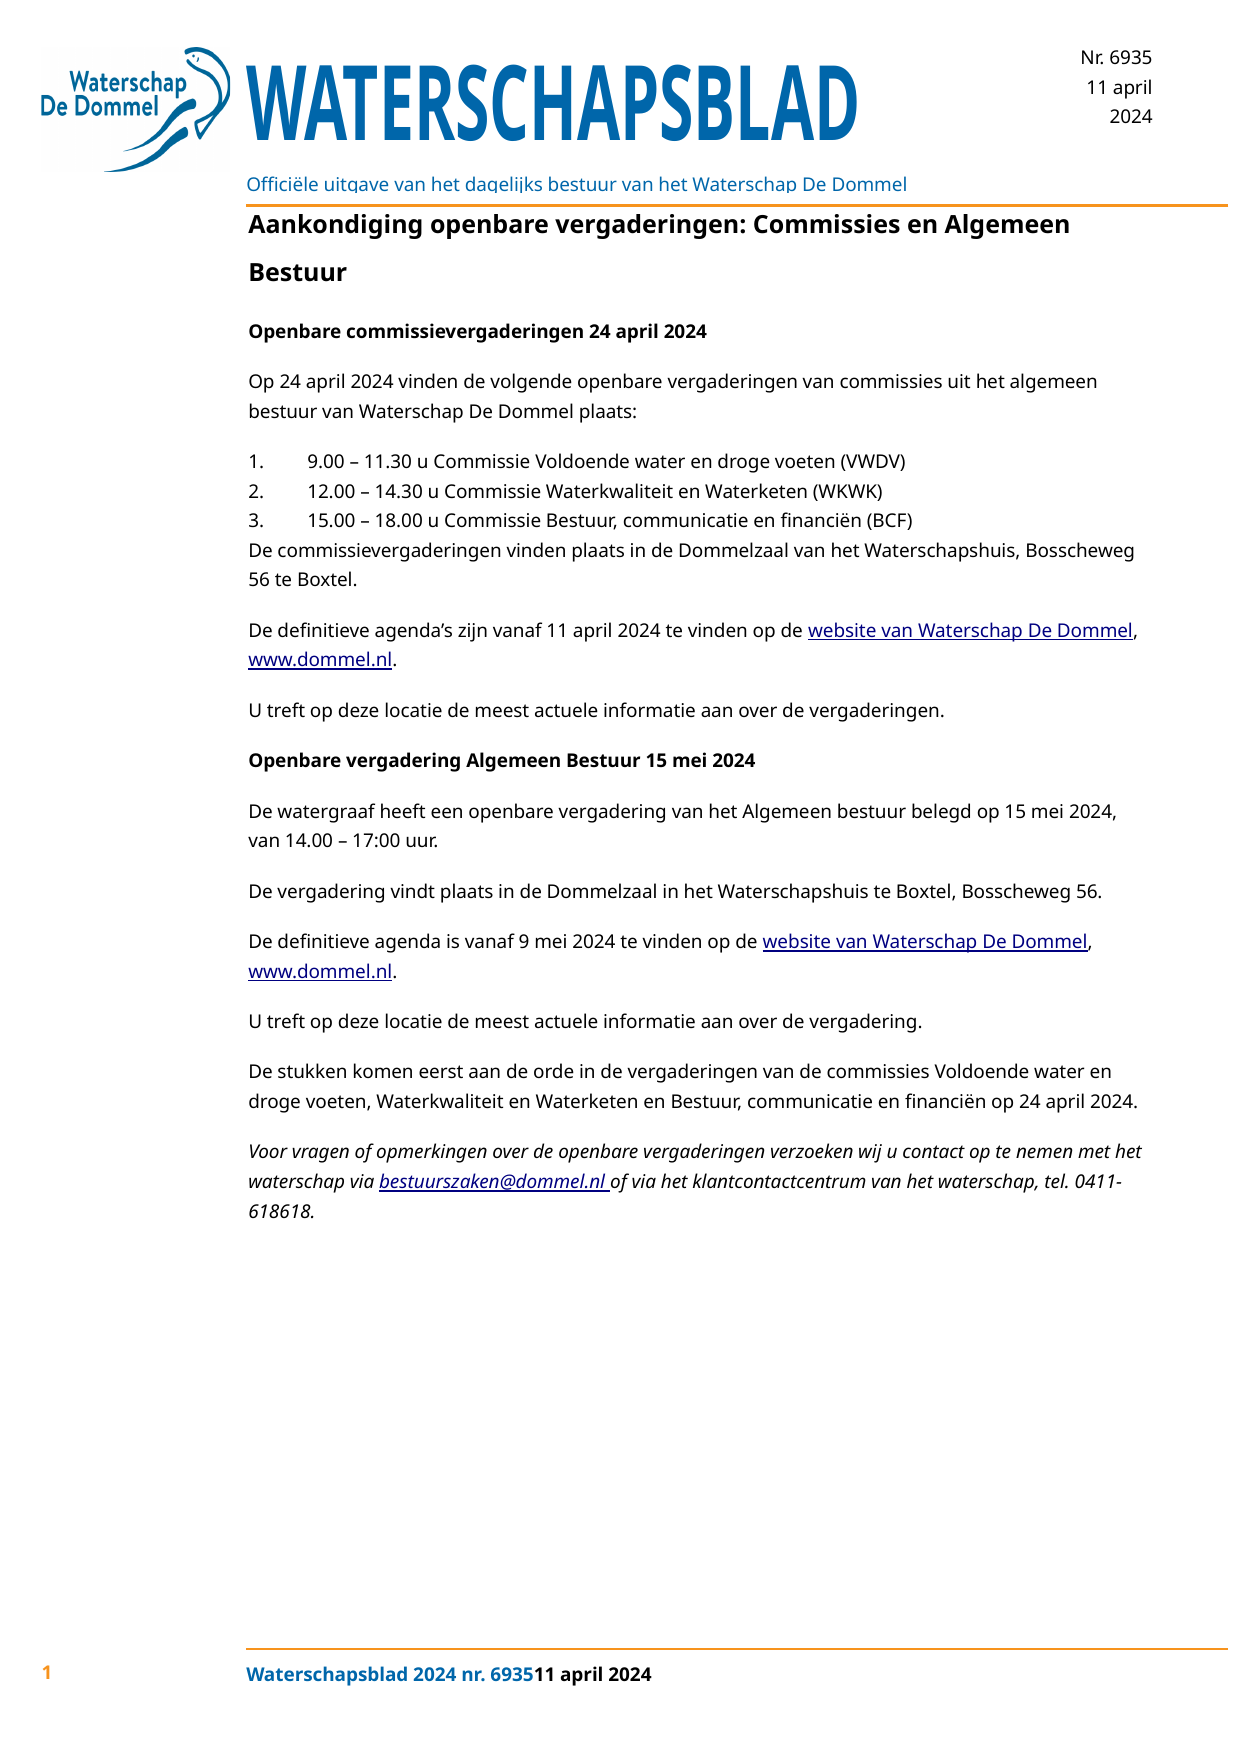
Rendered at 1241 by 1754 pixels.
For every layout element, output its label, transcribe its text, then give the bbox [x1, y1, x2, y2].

text De definitieve agenda’s zijn vanaf 11 april 2024 te vinden op de website van Waterschap De Dommel, www.dommel.nl. [248, 617, 1152, 672]
text De watergraaf heeft een openbare vergadering van het Algemeen bestuur belegd op 15 mei 2024, van 14.00 – 17:00 uur. [248, 798, 1152, 853]
picture [41, 47, 231, 172]
picture [198, 118, 210, 131]
text Voor vragen of opmerkingen over de openbare vergaderingen verzoeken wij u contact op te nemen met het waterschap via bestuurszaken@dommel.nl of via het klantcontactcentrum van het waterschap, tel. 0411-618618. [248, 1139, 1152, 1224]
text Aankondiging openbare vergaderingen: Commissies en Algemeen Bestuur [248, 207, 1152, 288]
text De commissievergaderingen vinden plaats in de Dommelzaal van het Waterschapshuis, Bosscheweg 56 te Boxtel. [248, 537, 1152, 592]
text Op 24 april 2024 vinden de volgende openbare vergaderingen van commissies uit het algemeen bestuur van Waterschap De Dommel plaats: [248, 368, 1152, 424]
picture [204, 47, 231, 76]
text De definitieve agenda is vanaf 9 mei 2024 te vinden op de website van Waterschap De Dommel, www.dommel.nl. [248, 928, 1152, 984]
text U treft op deze locatie de meest actuele informatie aan over de vergaderingen. [248, 697, 1152, 723]
picture [45, 99, 51, 111]
text De vergadering vindt plaats in de Dommelzaal in het Waterschapshuis te Boxtel, Bosscheweg 56. [248, 878, 1152, 904]
text De stukken komen eerst aan de orde in de vergaderingen van de commissies Voldoende water en droge voeten, Waterkwaliteit en Waterketen en Bestuur, communicatie en financiën op 24 april 2024. [248, 1059, 1152, 1114]
text Openbare vergadering Algemeen Bestuur 15 mei 2024 [248, 747, 1152, 773]
list 12.00 – 14.30 u Commissie Waterkwaliteit en Waterketen (WKWK) [248, 478, 1152, 504]
text U treft op deze locatie de meest actuele informatie aan over de vergadering. [248, 1008, 1152, 1034]
list 9.00 – 11.30 u Commissie Voldoende water en droge voeten (VWDV) [248, 448, 1152, 474]
text Openbare commissievergaderingen 24 april 2024 [248, 318, 1152, 344]
list 15.00 – 18.00 u Commissie Bestuur, communicatie en financiën (BCF) [248, 507, 1152, 533]
